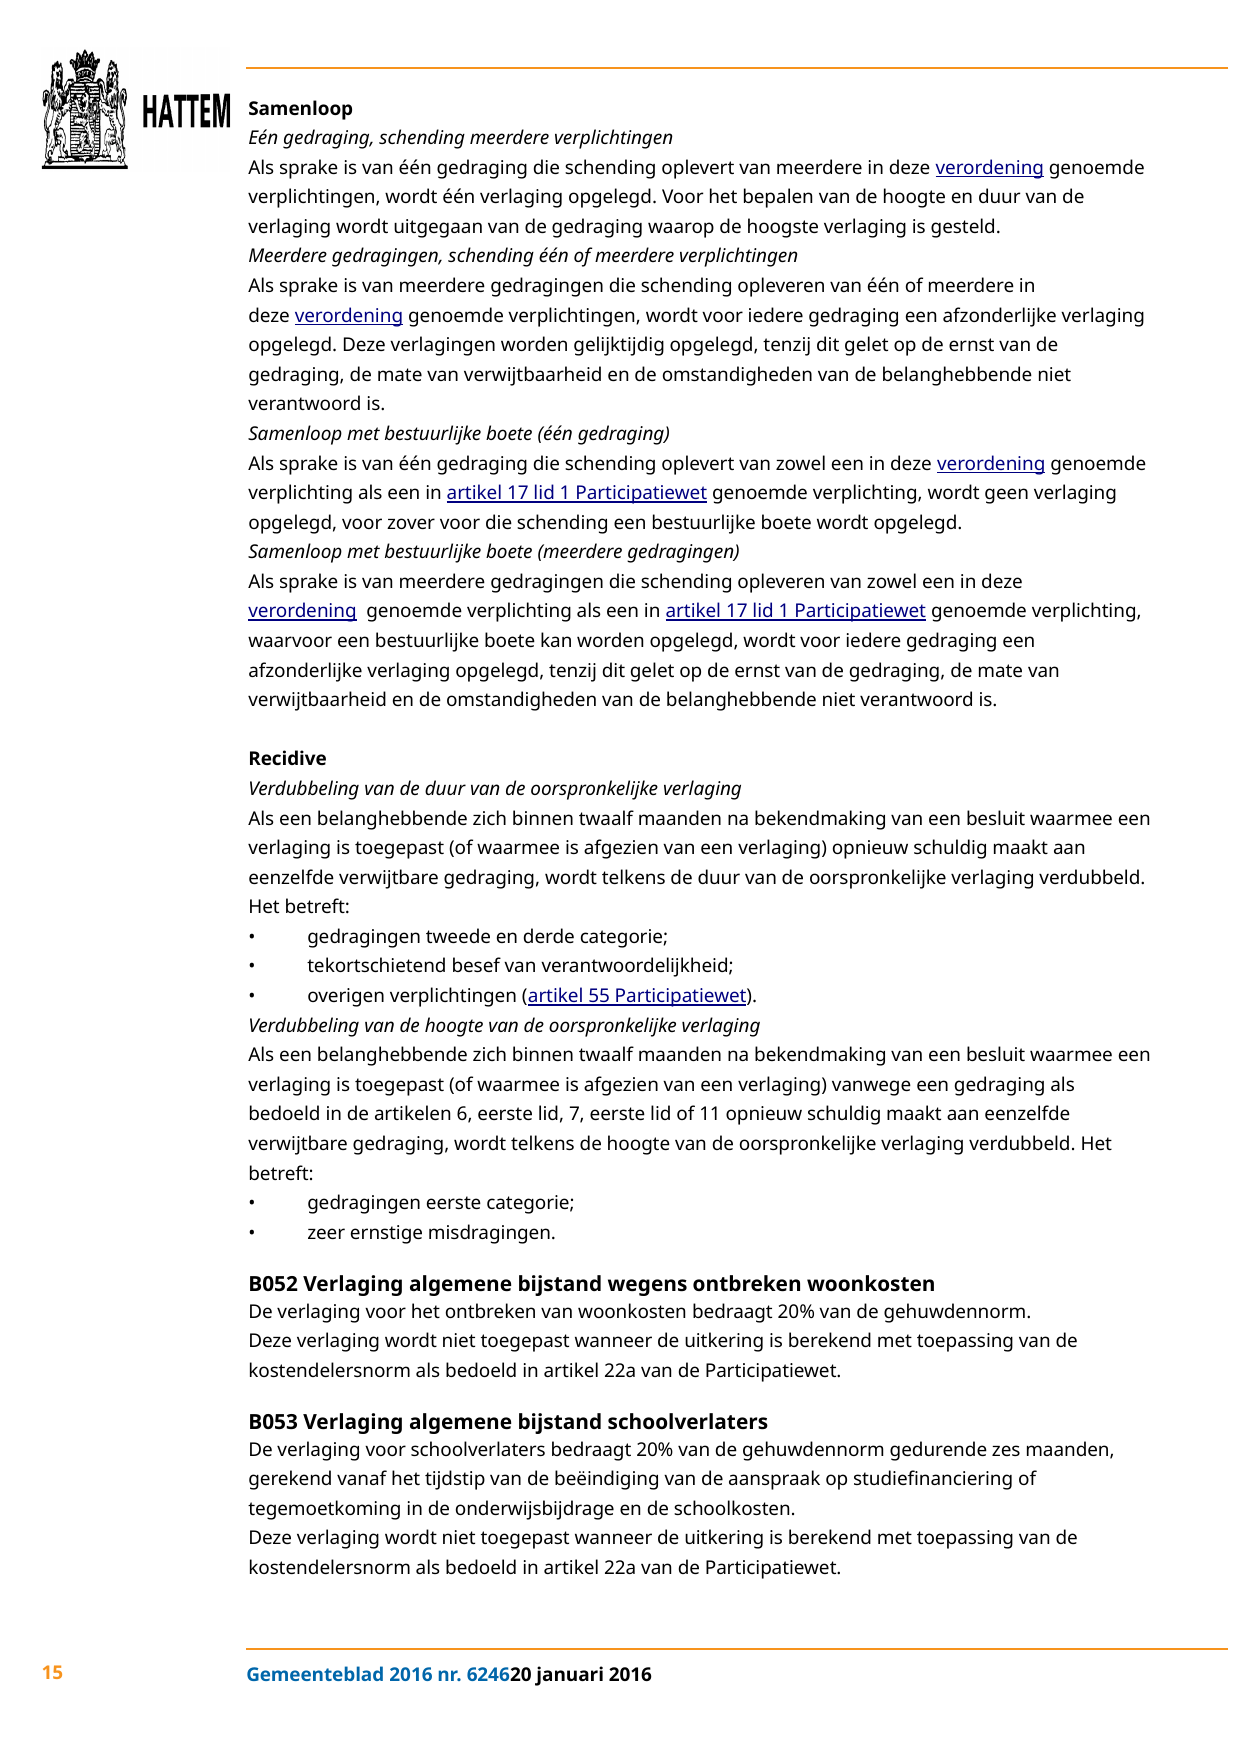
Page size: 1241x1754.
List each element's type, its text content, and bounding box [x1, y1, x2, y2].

text Als sprake is van meerdere gedragingen die schending opleveren van zowel een in deze verordening genoemde verplichting als een in artikel 17 lid 1 Participatiewet genoemde verplichting, waarvoor een bestuurlijke boete kan worden opgelegd, wordt voor iedere gedraging een afzonderlijke verlaging opgelegd, tenzij dit gelet op de ernst van de gedraging, de mate van verwijtbaarheid en de omstandigheden van de belanghebbende niet verantwoord is. [248, 568, 1152, 712]
text De verlaging voor schoolverlaters bedraagt 20% van de gehuwdennorm gedurende zes maanden, gerekend vanaf het tijdstip van de beëindiging van de aanspraak op studiefinanciering of tegemoetkoming in de onderwijsbijdrage en de schoolkosten. [248, 1436, 1152, 1521]
text Als sprake is van meerdere gedragingen die schending opleveren van één of meerdere in deze verordening genoemde verplichtingen, wordt voor iedere gedraging een afzonderlijke verlaging opgelegd. Deze verlagingen worden gelijktijdig opgelegd, tenzij dit gelet op de ernst van de gedraging, de mate van verwijtbaarheid en de omstandigheden van de belanghebbende niet verantwoord is. [248, 272, 1152, 416]
text Recidive [248, 746, 1152, 771]
text B053 Verlaging algemene bijstand schoolverlaters [248, 1407, 1152, 1436]
list gedragingen tweede en derde categorie; [248, 923, 1152, 949]
text Samenloop met bestuurlijke boete (één gedraging) [248, 420, 1152, 446]
text Deze verlaging wordt niet toegepast wanneer de uitkering is berekend met toepassing van de kostendelersnorm als bedoeld in artikel 22a van de Participatiewet. [248, 1524, 1152, 1580]
text De verlaging voor het ontbreken van woonkosten bedraagt 20% van de gehuwdennorm. [248, 1298, 1152, 1323]
list zeer ernstige misdragingen. [248, 1219, 1152, 1245]
list gedragingen eerste categorie; [248, 1189, 1152, 1215]
text Als een belanghebbende zich binnen twaalf maanden na bekendmaking van een besluit waarmee een verlaging is toegepast (of waarmee is afgezien van een verlaging) opnieuw schuldig maakt aan eenzelfde verwijtbare gedraging, wordt telkens de duur van de oorspronkelijke verlaging verdubbeld. Het betreft: [248, 805, 1152, 919]
list overigen verplichtingen (artikel 55 Participatiewet). [248, 982, 1152, 1008]
text B052 Verlaging algemene bijstand wegens ontbreken woonkosten [248, 1269, 1152, 1298]
text Als sprake is van één gedraging die schending oplevert van zowel een in deze verordening genoemde verplichting als een in artikel 17 lid 1 Participatiewet genoemde verplichting, wordt geen verlaging opgelegd, voor zover voor die schending een bestuurlijke boete wordt opgelegd. [248, 450, 1152, 535]
text Eén gedraging, schending meerdere verplichtingen [248, 124, 1152, 150]
picture [41, 47, 231, 172]
text Deze verlaging wordt niet toegepast wanneer de uitkering is berekend met toepassing van de kostendelersnorm als bedoeld in artikel 22a van de Participatiewet. [248, 1327, 1152, 1383]
text Verdubbeling van de duur van de oorspronkelijke verlaging [248, 775, 1152, 801]
list tekortschietend besef van verantwoordelijkheid; [248, 953, 1152, 978]
text Als sprake is van één gedraging die schending oplevert van meerdere in deze verordening genoemde verplichtingen, wordt één verlaging opgelegd. Voor het bepalen van de hoogte en duur van de verlaging wordt uitgegaan van de gedraging waarop de hoogste verlaging is gesteld. [248, 154, 1152, 239]
text Als een belanghebbende zich binnen twaalf maanden na bekendmaking van een besluit waarmee een verlaging is toegepast (of waarmee is afgezien van een verlaging) vanwege een gedraging als bedoeld in de artikelen 6, eerste lid, 7, eerste lid of 11 opnieuw schuldig maakt aan eenzelfde verwijtbare gedraging, wordt telkens de hoogte van de oorspronkelijke verlaging verdubbeld. Het betreft: [248, 1041, 1152, 1186]
text Samenloop [248, 95, 1152, 121]
text Verdubbeling van de hoogte van de oorspronkelijke verlaging [248, 1012, 1152, 1038]
text Samenloop met bestuurlijke boete (meerdere gedragingen) [248, 538, 1152, 564]
text Meerdere gedragingen, schending één of meerdere verplichtingen [248, 243, 1152, 268]
